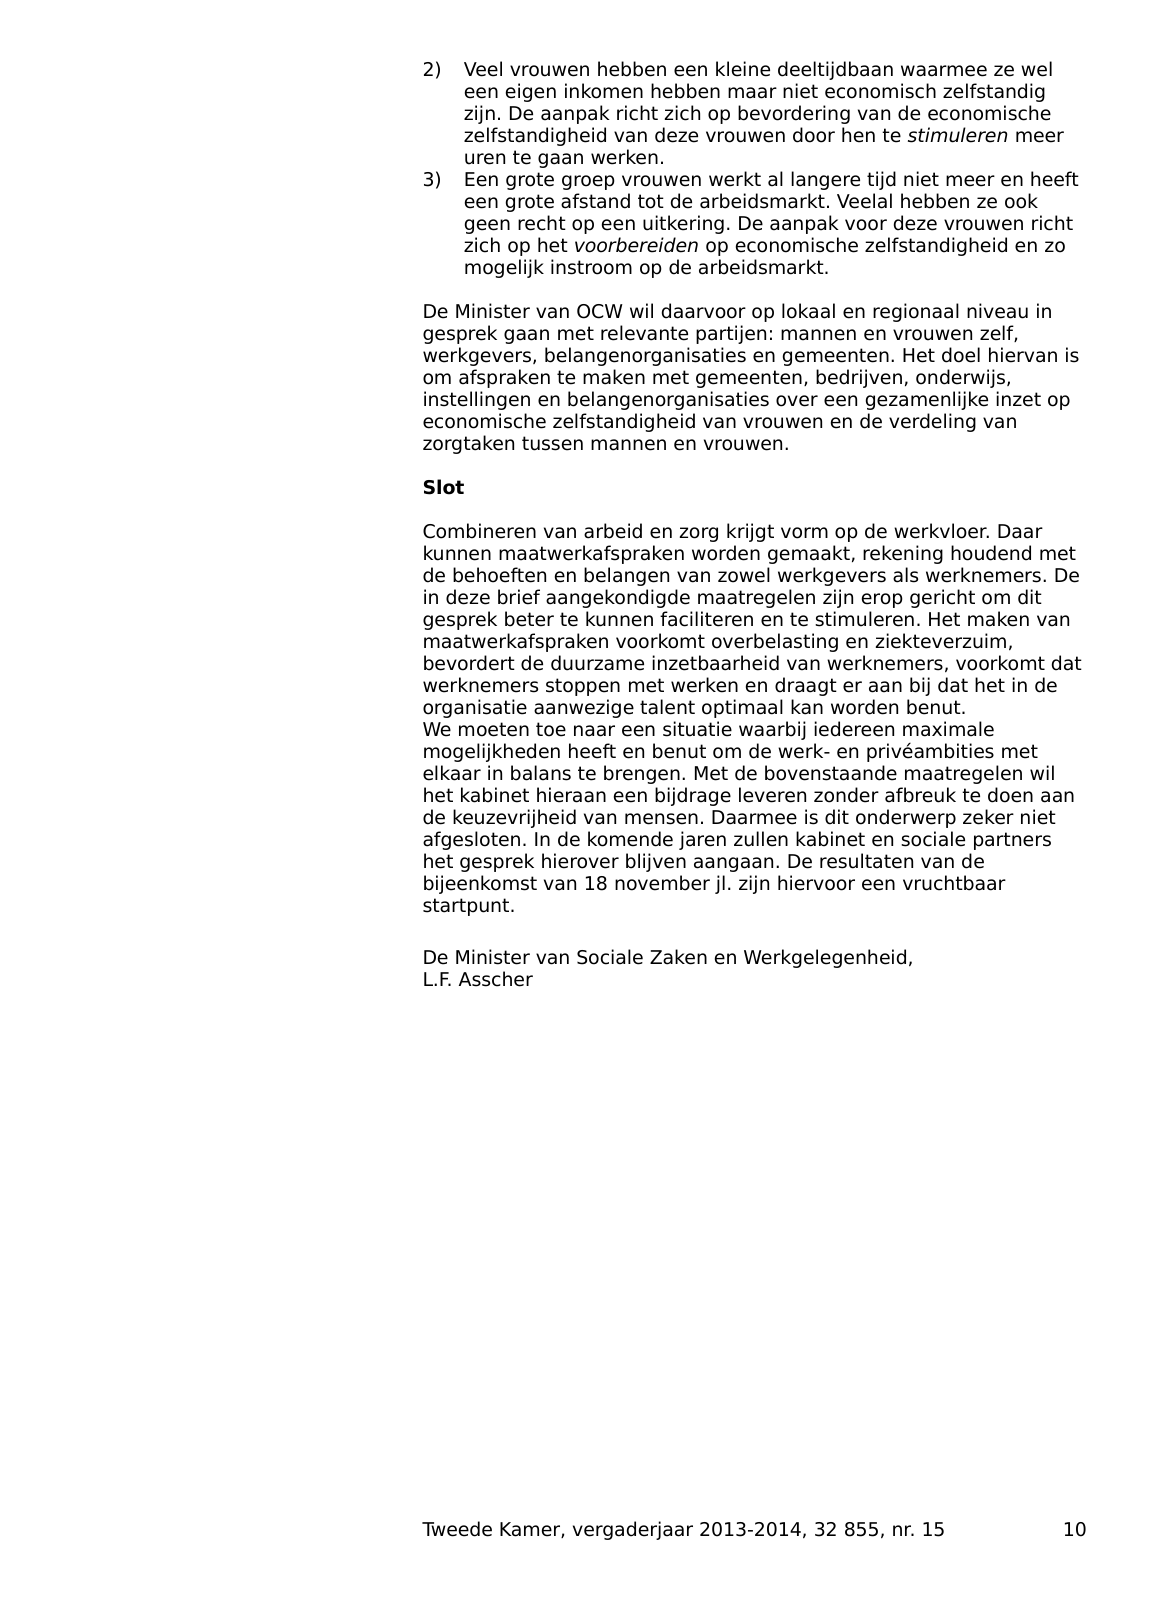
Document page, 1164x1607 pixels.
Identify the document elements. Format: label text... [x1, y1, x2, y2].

text We moeten toe naar een situatie waarbij iedereen maximale mogelijkheden heeft en benut om de werk- en privéambities met elkaar in balans te brengen. Met de bovenstaande maatregelen wil het kabinet hieraan een bijdrage leveren zonder afbreuk te doen aan de keuzevrijheid van mensen. Daarmee is dit onderwerp zeker niet afgesloten. In de komende jaren zullen kabinet en sociale partners het gesprek hierover blijven aangaan. De resultaten van de bijeenkomst van 18 november jl. zijn hiervoor een vruchtbaar startpunt. [422, 719, 1087, 917]
text Combineren van arbeid en zorg krijgt vorm op de werkvloer. Daar kunnen maatwerkafspraken worden gemaakt, rekening houdend met de behoeften en belangen van zowel werkgevers als werknemers. De in deze brief aangekondigde maatregelen zijn erop gericht om dit gesprek beter te kunnen faciliteren en te stimuleren. Het maken van maatwerkafspraken voorkomt overbelasting en ziekteverzuim, bevordert de duurzame inzetbaarheid van werknemers, voorkomt dat werknemers stoppen met werken en draagt er aan bij dat het in de organisatie aanwezige talent optimaal kan worden benut. [422, 521, 1087, 719]
text De Minister van OCW wil daarvoor op lokaal en regionaal niveau in gesprek gaan met relevante partijen: mannen en vrouwen zelf, werkgevers, belangenorganisaties en gemeenten. Het doel hiervan is om afspraken te maken met gemeenten, bedrijven, onderwijs, instellingen en belangenorganisaties over een gezamenlijke inzet op economische zelfstandigheid van vrouwen en de verdeling van zorgtaken tussen mannen en vrouwen. [422, 301, 1087, 455]
text 2) Veel vrouwen hebben een kleine deeltijdbaan waarmee ze wel een eigen inkomen hebben maar niet economisch zelfstandig zijn. De aanpak richt zich op bevordering van de economische zelfstandigheid van deze vrouwen door hen te stimuleren meer uren te gaan werken. [422, 59, 1087, 169]
text De Minister van Sociale Zaken en Werkgelegenheid, L.F. Asscher [422, 947, 1087, 991]
subtitle Slot [422, 477, 1087, 499]
text 3) Een grote groep vrouwen werkt al langere tijd niet meer en heeft een grote afstand tot de arbeidsmarkt. Veelal hebben ze ook geen recht op een uitkering. De aanpak voor deze vrouwen richt zich op het voorbereiden op economische zelfstandigheid en zo mogelijk instroom op de arbeidsmarkt. [422, 169, 1087, 279]
